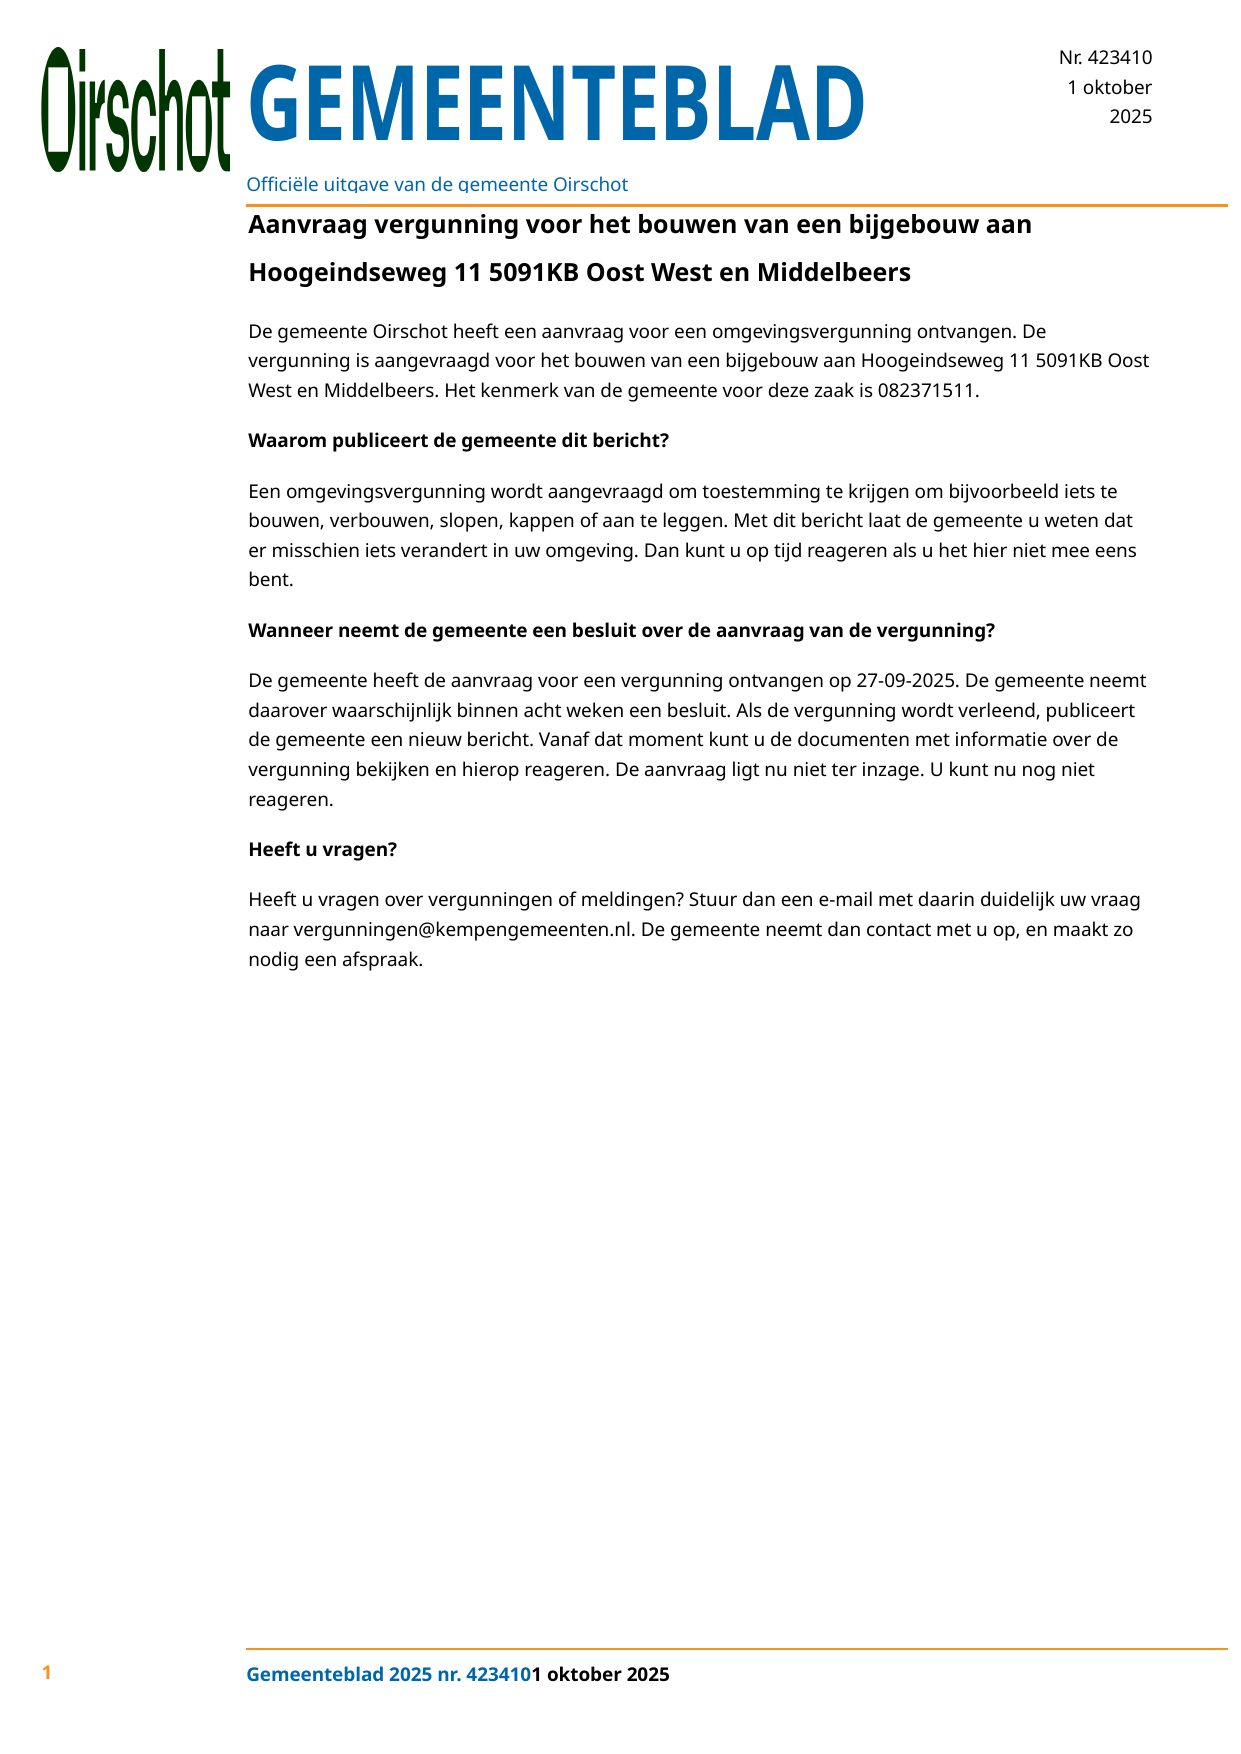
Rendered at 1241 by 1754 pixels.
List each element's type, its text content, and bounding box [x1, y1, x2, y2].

text Een omgevingsvergunning wordt aangevraagd om toestemming te krijgen om bijvoorbeeld iets te bouwen, verbouwen, slopen, kappen of aan te leggen. Met dit bericht laat de gemeente u weten dat er misschien iets verandert in uw omgeving. Dan kunt u op tijd reageren als u het hier niet mee eens bent. [248, 478, 1152, 592]
text Waarom publiceert de gemeente dit bericht? [248, 427, 1152, 453]
text Heeft u vragen over vergunningen of meldingen? Stuur dan een e-mail met daarin duidelijk uw vraag naar vergunningen@kempengemeenten.nl. De gemeente neemt dan contact met u op, en maakt zo nodig een afspraak. [248, 887, 1152, 972]
text Wanneer neemt de gemeente een besluit over de aanvraag van de vergunning? [248, 617, 1152, 643]
text De gemeente heeft de aanvraag voor een vergunning ontvangen op 27-09-2025. De gemeente neemt daarover waarschijnlijk binnen acht weken een besluit. Als de vergunning wordt verleend, publiceert de gemeente een nieuw bericht. Vanaf dat moment kunt u de documenten met informatie over de vergunning bekijken en hierop reageren. De aanvraag ligt nu niet ter inzage. U kunt nu nog niet reageren. [248, 667, 1152, 812]
text Aanvraag vergunning voor het bouwen van een bijgebouw aan Hoogeindseweg 11 5091KB Oost West en Middelbeers [248, 207, 1152, 288]
text De gemeente Oirschot heeft een aanvraag voor een omgevingsvergunning ontvangen. De vergunning is aangevraagd voor het bouwen van een bijgebouw aan Hoogeindseweg 11 5091KB Oost West en Middelbeers. Het kenmerk van de gemeente voor deze zaak is 082371511. [248, 318, 1152, 403]
picture [41, 47, 231, 172]
text Heeft u vragen? [248, 836, 1152, 862]
